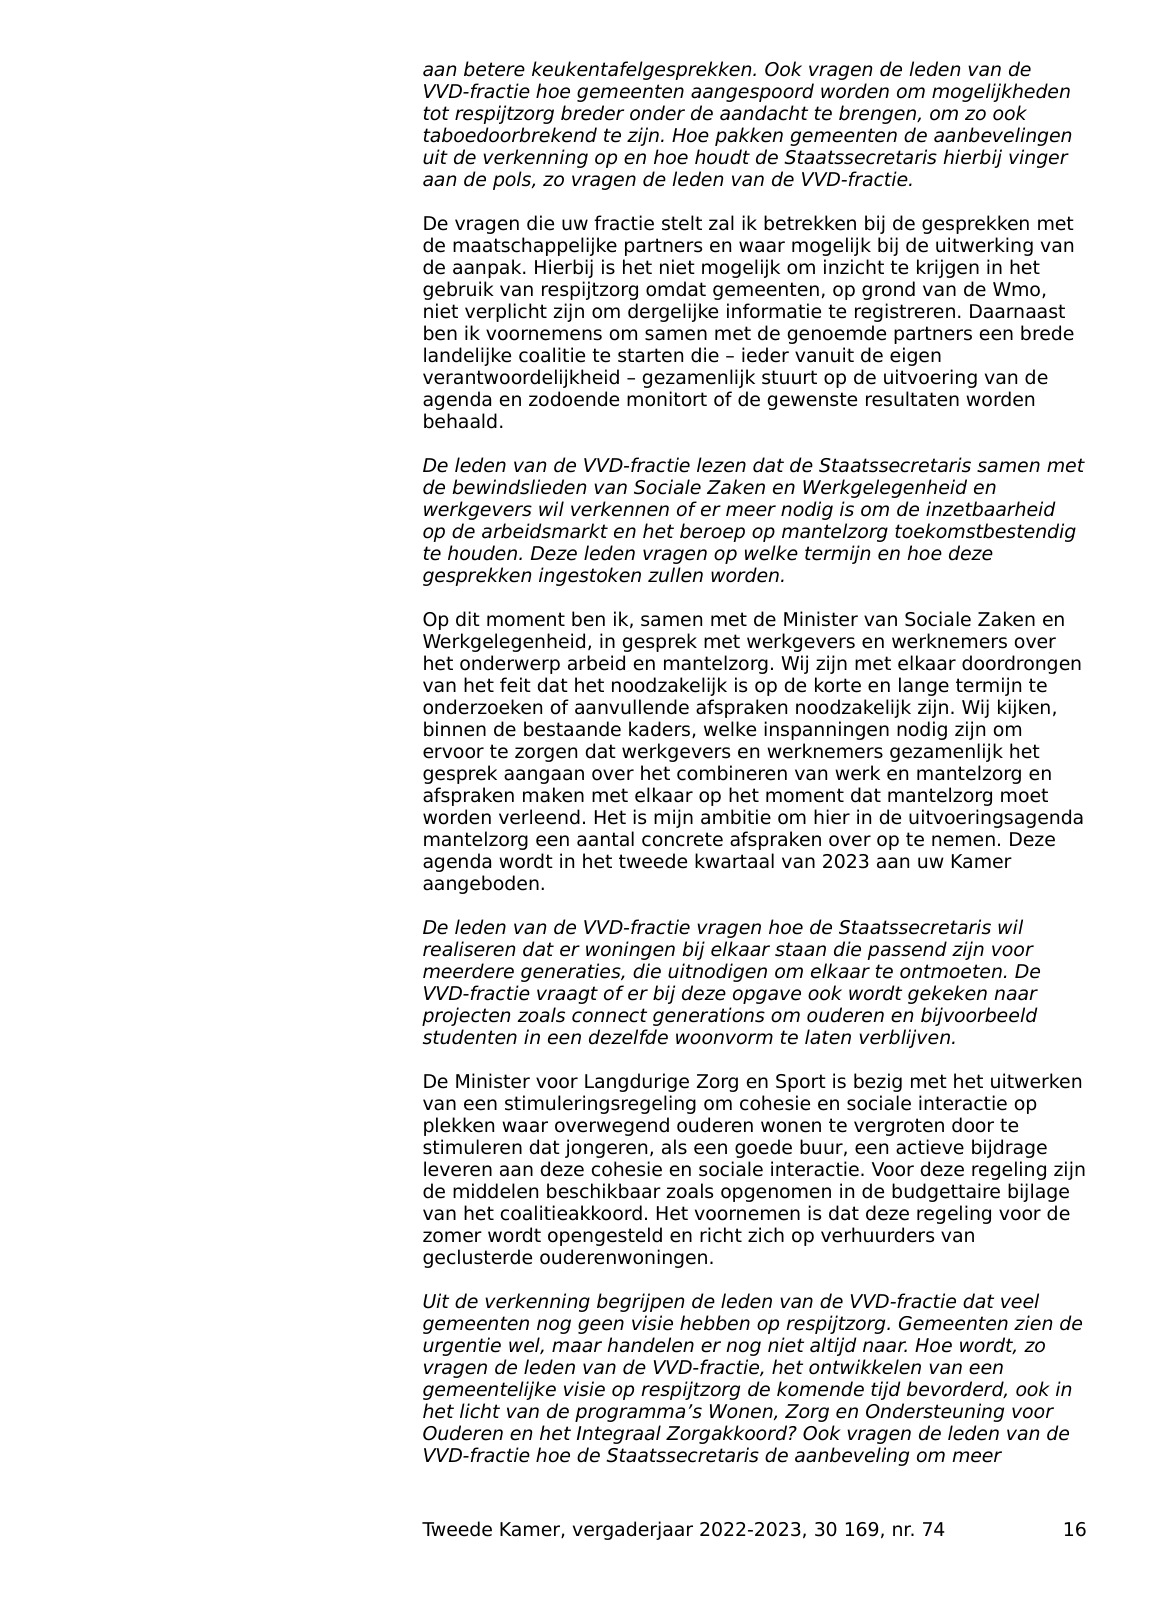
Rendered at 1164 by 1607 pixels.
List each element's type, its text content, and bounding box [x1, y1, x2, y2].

text De leden van de VVD-fractie lezen dat de Staatssecretaris samen met de bewindslieden van Sociale Zaken en Werkgelegenheid en werkgevers wil verkennen of er meer nodig is om de inzetbaarheid op de arbeidsmarkt en het beroep op mantelzorg toekomstbestendig te houden. Deze leden vragen op welke termijn en hoe deze gesprekken ingestoken zullen worden. [422, 455, 1087, 587]
text De Minister voor Langdurige Zorg en Sport is bezig met het uitwerken van een stimuleringsregeling om cohesie en sociale interactie op plekken waar overwegend ouderen wonen te vergroten door te stimuleren dat jongeren, als een goede buur, een actieve bijdrage leveren aan deze cohesie en sociale interactie. Voor deze regeling zijn de middelen beschikbaar zoals opgenomen in de budgettaire bijlage van het coalitieakkoord. Het voornemen is dat deze regeling voor de zomer wordt opengesteld en richt zich op verhuurders van geclusterde ouderenwoningen. [422, 1071, 1087, 1269]
text De leden van de VVD-fractie vragen hoe de Staatssecretaris wil realiseren dat er woningen bij elkaar staan die passend zijn voor meerdere generaties, die uitnodigen om elkaar te ontmoeten. De VVD-fractie vraagt of er bij deze opgave ook wordt gekeken naar projecten zoals connect generations om ouderen en bijvoorbeeld studenten in een dezelfde woonvorm te laten verblijven. [422, 917, 1087, 1049]
text Uit de verkenning begrijpen de leden van de VVD-fractie dat veel gemeenten nog geen visie hebben op respijtzorg. Gemeenten zien de urgentie wel, maar handelen er nog niet altijd naar. Hoe wordt, zo vragen de leden van de VVD-fractie, het ontwikkelen van een gemeentelijke visie op respijtzorg de komende tijd bevorderd, ook in het licht van de programma’s Wonen, Zorg en Ondersteuning voor Ouderen en het Integraal Zorgakkoord? Ook vragen de leden van de VVD-fractie hoe de Staatssecretaris de aanbeveling om meer [422, 1291, 1087, 1467]
text Op dit moment ben ik, samen met de Minister van Sociale Zaken en Werkgelegenheid, in gesprek met werkgevers en werknemers over het onderwerp arbeid en mantelzorg. Wij zijn met elkaar doordrongen van het feit dat het noodzakelijk is op de korte en lange termijn te onderzoeken of aanvullende afspraken noodzakelijk zijn. Wij kijken, binnen de bestaande kaders, welke inspanningen nodig zijn om ervoor te zorgen dat werkgevers en werknemers gezamenlijk het gesprek aangaan over het combineren van werk en mantelzorg en afspraken maken met elkaar op het moment dat mantelzorg moet worden verleend. Het is mijn ambitie om hier in de uitvoeringsagenda mantelzorg een aantal concrete afspraken over op te nemen. Deze agenda wordt in het tweede kwartaal van 2023 aan uw Kamer aangeboden. [422, 609, 1087, 895]
text De vragen die uw fractie stelt zal ik betrekken bij de gesprekken met de maatschappelijke partners en waar mogelijk bij de uitwerking van de aanpak. Hierbij is het niet mogelijk om inzicht te krijgen in het gebruik van respijtzorg omdat gemeenten, op grond van de Wmo, niet verplicht zijn om dergelijke informatie te registreren. Daarnaast ben ik voornemens om samen met de genoemde partners een brede landelijke coalitie te starten die – ieder vanuit de eigen verantwoordelijkheid – gezamenlijk stuurt op de uitvoering van de agenda en zodoende monitort of de gewenste resultaten worden behaald. [422, 213, 1087, 433]
text aan betere keukentafelgesprekken. Ook vragen de leden van de VVD-fractie hoe gemeenten aangespoord worden om mogelijkheden tot respijtzorg breder onder de aandacht te brengen, om zo ook taboedoorbrekend te zijn. Hoe pakken gemeenten de aanbevelingen uit de verkenning op en hoe houdt de Staatssecretaris hierbij vinger aan de pols, zo vragen de leden van de VVD-fractie. [422, 59, 1087, 191]
